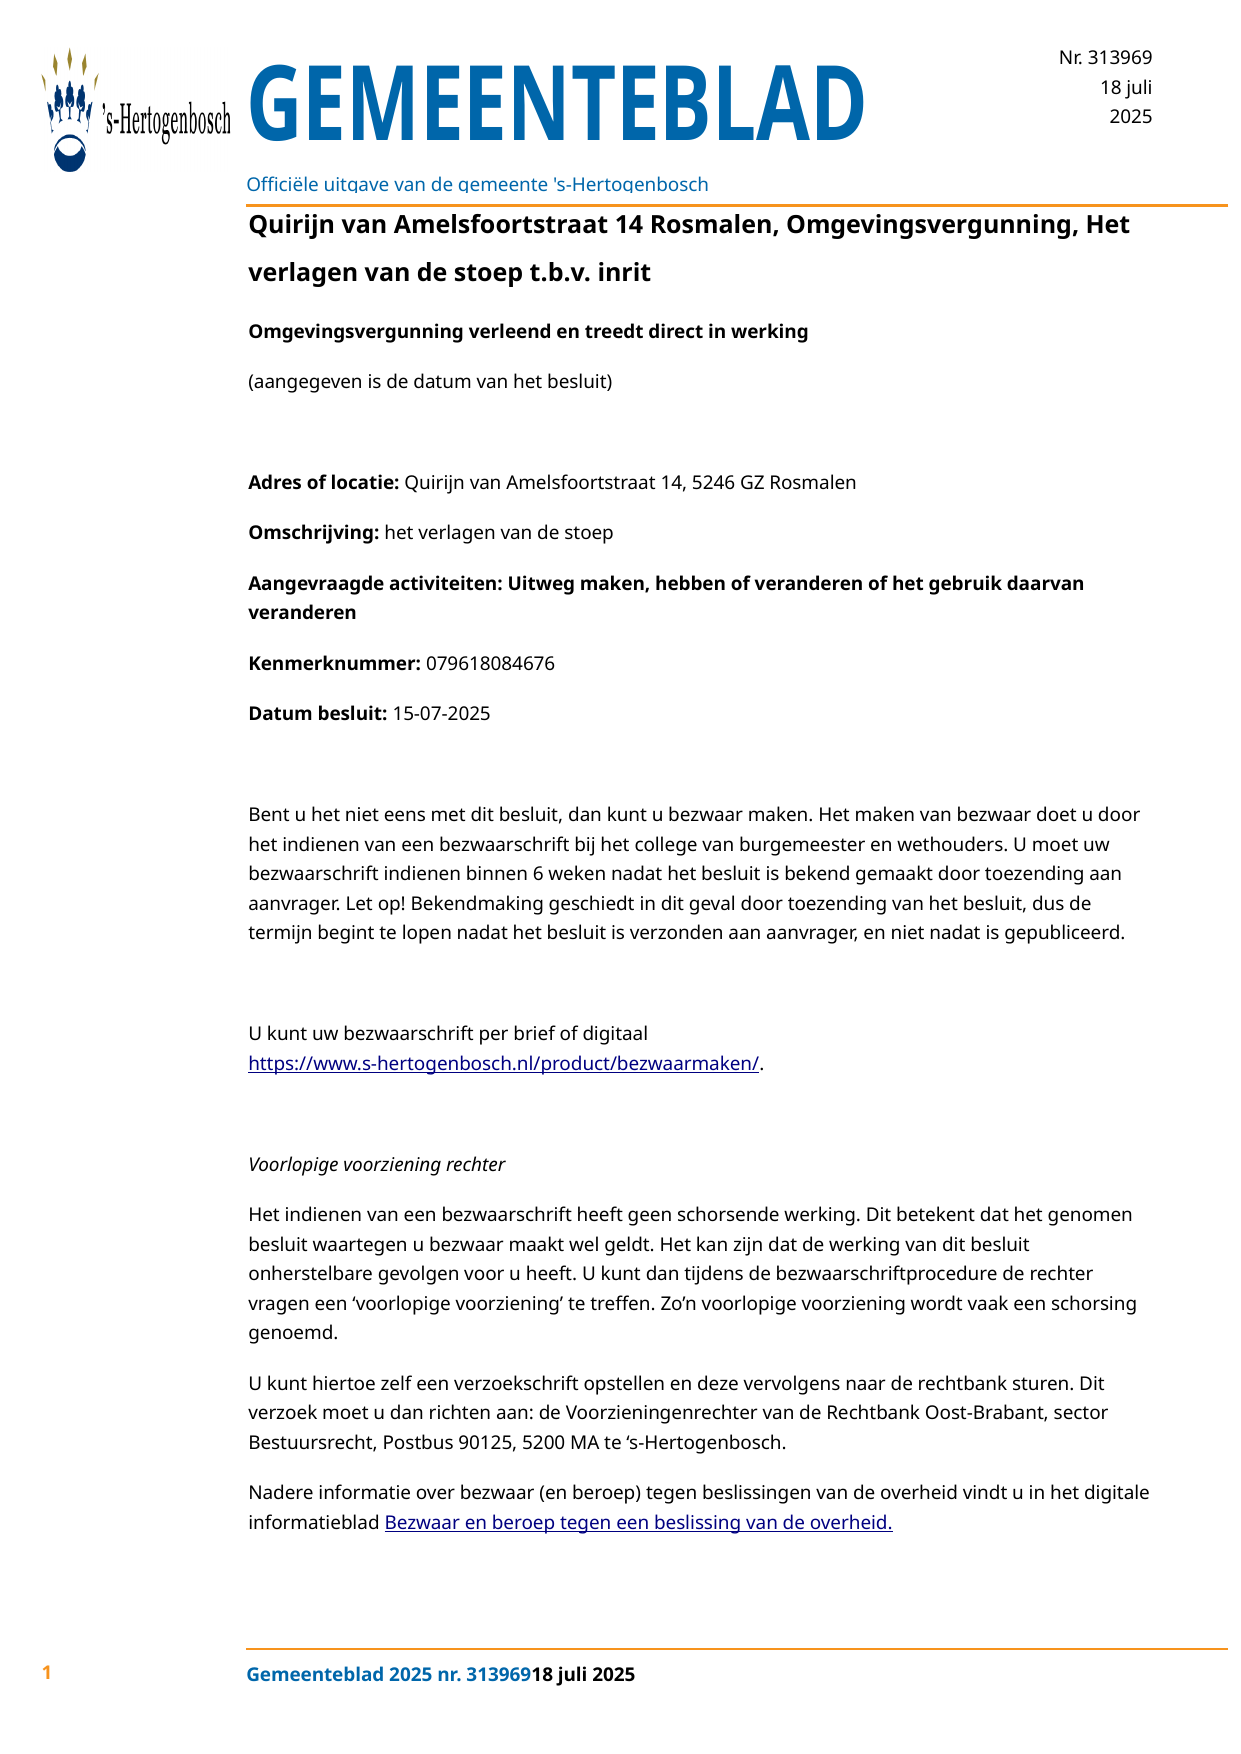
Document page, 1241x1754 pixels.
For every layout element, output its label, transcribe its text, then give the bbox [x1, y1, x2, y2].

text Aangevraagde activiteiten: Uitweg maken, hebben of veranderen of het gebruik daarvan veranderen [248, 570, 1152, 625]
text (aangegeven is de datum van het besluit) [248, 368, 1152, 394]
text U kunt hiertoe zelf een verzoekschrift opstellen en deze vervolgens naar de rechtbank sturen. Dit verzoek moet u dan richten aan: de Voorzieningenrechter van de Rechtbank Oost-Brabant, sector Bestuursrecht, Postbus 90125, 5200 MA te ‘s-Hertogenbosch. [248, 1370, 1152, 1455]
text Bent u het niet eens met dit besluit, dan kunt u bezwaar maken. Het maken van bezwaar doet u door het indienen van een bezwaarschrift bij het college van burgemeester en wethouders. U moet uw bezwaarschrift indienen binnen 6 weken nadat het besluit is bekend gemaakt door toezending aan aanvrager. Let op! Bekendmaking geschiedt in dit geval door toezending van het besluit, dus de termijn begint te lopen nadat het besluit is verzonden aan aanvrager, en niet nadat is gepubliceerd. [248, 801, 1152, 945]
text Kenmerknummer: 079618084676 [248, 650, 1152, 676]
picture [41, 47, 231, 172]
text Nadere informatie over bezwaar (en beroep) tegen beslissingen van de overheid vindt u in het digitale informatieblad Bezwaar en beroep tegen een beslissing van de overheid. [248, 1479, 1152, 1535]
text Adres of locatie: Quirijn van Amelsfoortstraat 14, 5246 GZ Rosmalen [248, 469, 1152, 495]
text U kunt uw bezwaarschrift per brief of digitaal https://www.s-hertogenbosch.nl/product/bezwaarmaken/. [248, 1020, 1152, 1076]
text Quirijn van Amelsfoortstraat 14 Rosmalen, Omgevingsvergunning, Het verlagen van de stoep t.b.v. inrit [248, 207, 1152, 288]
text Omschrijving: het verlagen van de stoep [248, 519, 1152, 545]
text Het indienen van een bezwaarschrift heeft geen schorsende werking. Dit betekent dat het genomen besluit waartegen u bezwaar maakt wel geldt. Het kan zijn dat de werking van dit besluit onherstelbare gevolgen voor u heeft. U kunt dan tijdens de bezwaarschriftprocedure de rechter vragen een ‘voorlopige voorziening’ te treffen. Zo’n voorlopige voorziening wordt vaak een schorsing genoemd. [248, 1201, 1152, 1345]
text Voorlopige voorziening rechter [248, 1151, 1152, 1177]
text Datum besluit: 15-07-2025 [248, 700, 1152, 726]
text Omgevingsvergunning verleend en treedt direct in werking [248, 318, 1152, 344]
